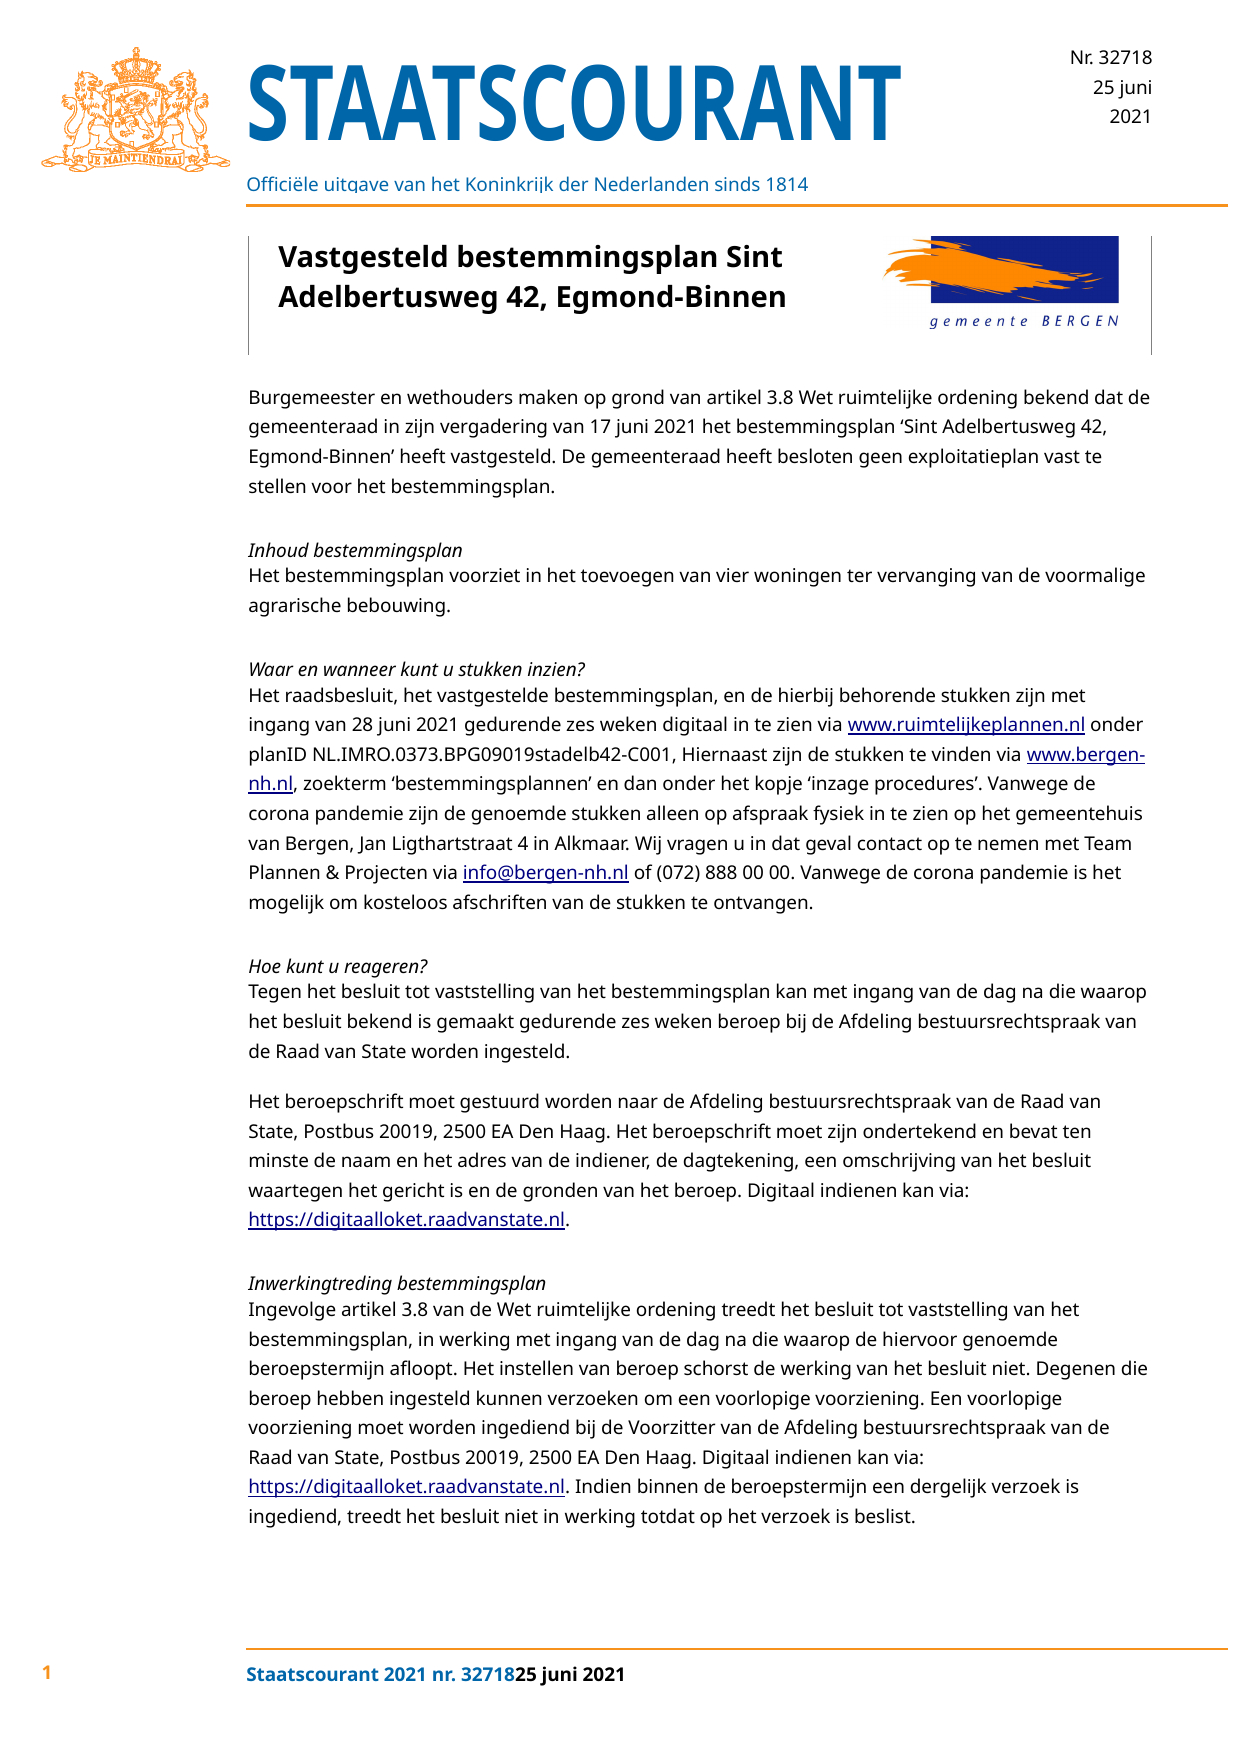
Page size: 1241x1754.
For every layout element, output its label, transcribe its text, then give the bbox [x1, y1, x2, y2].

picture [882, 236, 1119, 329]
text Het beroepschrift moet gestuurd worden naar de Afdeling bestuursrechtspraak van de Raad van State, Postbus 20019, 2500 EA Den Haag. Het beroepschrift moet zijn ondertekend en bevat ten minste de naam en het adres van de indiener, de dagtekening, een omschrijving van het besluit waartegen het gericht is en de gronden van het beroep. Digitaal indienen kan via: https://digitaalloket.raadvanstate.nl. [248, 1088, 1152, 1232]
text Ingevolge artikel 3.8 van de Wet ruimtelijke ordening treedt het besluit tot vaststelling van het bestemmingsplan, in werking met ingang van de dag na die waarop de hiervoor genoemde beroepstermijn afloopt. Het instellen van beroep schorst de werking van het besluit niet. Degenen die beroep hebben ingesteld kunnen verzoeken om een voorlopige voorziening. Een voorlopige voorziening moet worden ingediend bij de Voorzitter van de Afdeling bestuursrechtspraak van de Raad van State, Postbus 20019, 2500 EA Den Haag. Digitaal indienen kan via: https://digitaalloket.raadvanstate.nl. Indien binnen de beroepstermijn een dergelijk verzoek is ingediend, treedt het besluit niet in werking totdat op het verzoek is beslist. [248, 1296, 1152, 1529]
picture [41, 47, 231, 172]
text Inhoud bestemmingsplan [248, 537, 1152, 563]
text Het bestemmingsplan voorziet in het toevoegen van vier woningen ter vervanging van de voormalige agrarische bebouwing. [248, 563, 1152, 618]
text Tegen het besluit tot vaststelling van het bestemmingsplan kan met ingang van de dag na die waarop het besluit bekend is gemaakt gedurende zes weken beroep bij de Afdeling bestuursrechtspraak van de Raad van State worden ingesteld. [248, 979, 1152, 1063]
text Inwerkingtreding bestemmingsplan [248, 1271, 1152, 1296]
text Waar en wanneer kunt u stukken inzien? [248, 656, 1152, 682]
text Burgemeester en wethouders maken op grond van artikel 3.8 Wet ruimtelijke ordening bekend dat de gemeenteraad in zijn vergadering van 17 juni 2021 het bestemmingsplan ‘Sint Adelbertusweg 42, Egmond-Binnen’ heeft vastgesteld. De gemeenteraad heeft besloten geen exploitatieplan vast te stellen voor het bestemmingsplan. [248, 384, 1152, 499]
text Hoe kunt u reageren? [248, 953, 1152, 979]
table_header Vastgesteld bestemmingsplan Sint Adelbertusweg 42, Egmond-Binnen [249, 236, 850, 355]
text Het raadsbesluit, het vastgestelde bestemmingsplan, en de hierbij behorende stukken zijn met ingang van 28 juni 2021 gedurende zes weken digitaal in te zien via www.ruimtelijkeplannen.nl onder planID NL.IMRO.0373.BPG09019stadelb42-C001, Hiernaast zijn de stukken te vinden via www.bergen-nh.nl, zoekterm ‘bestemmingsplannen’ en dan onder het kopje ‘inzage procedures’. Vanwege de corona pandemie zijn de genoemde stukken alleen op afspraak fysiek in te zien op het gemeentehuis van Bergen, Jan Ligthartstraat 4 in Alkmaar. Wij vragen u in dat geval contact op te nemen met Team Plannen & Projecten via info@bergen-nh.nl of (072) 888 00 00. Vanwege de corona pandemie is het mogelijk om kosteloos afschriften van de stukken te ontvangen. [248, 682, 1152, 915]
table_header [850, 236, 1151, 355]
